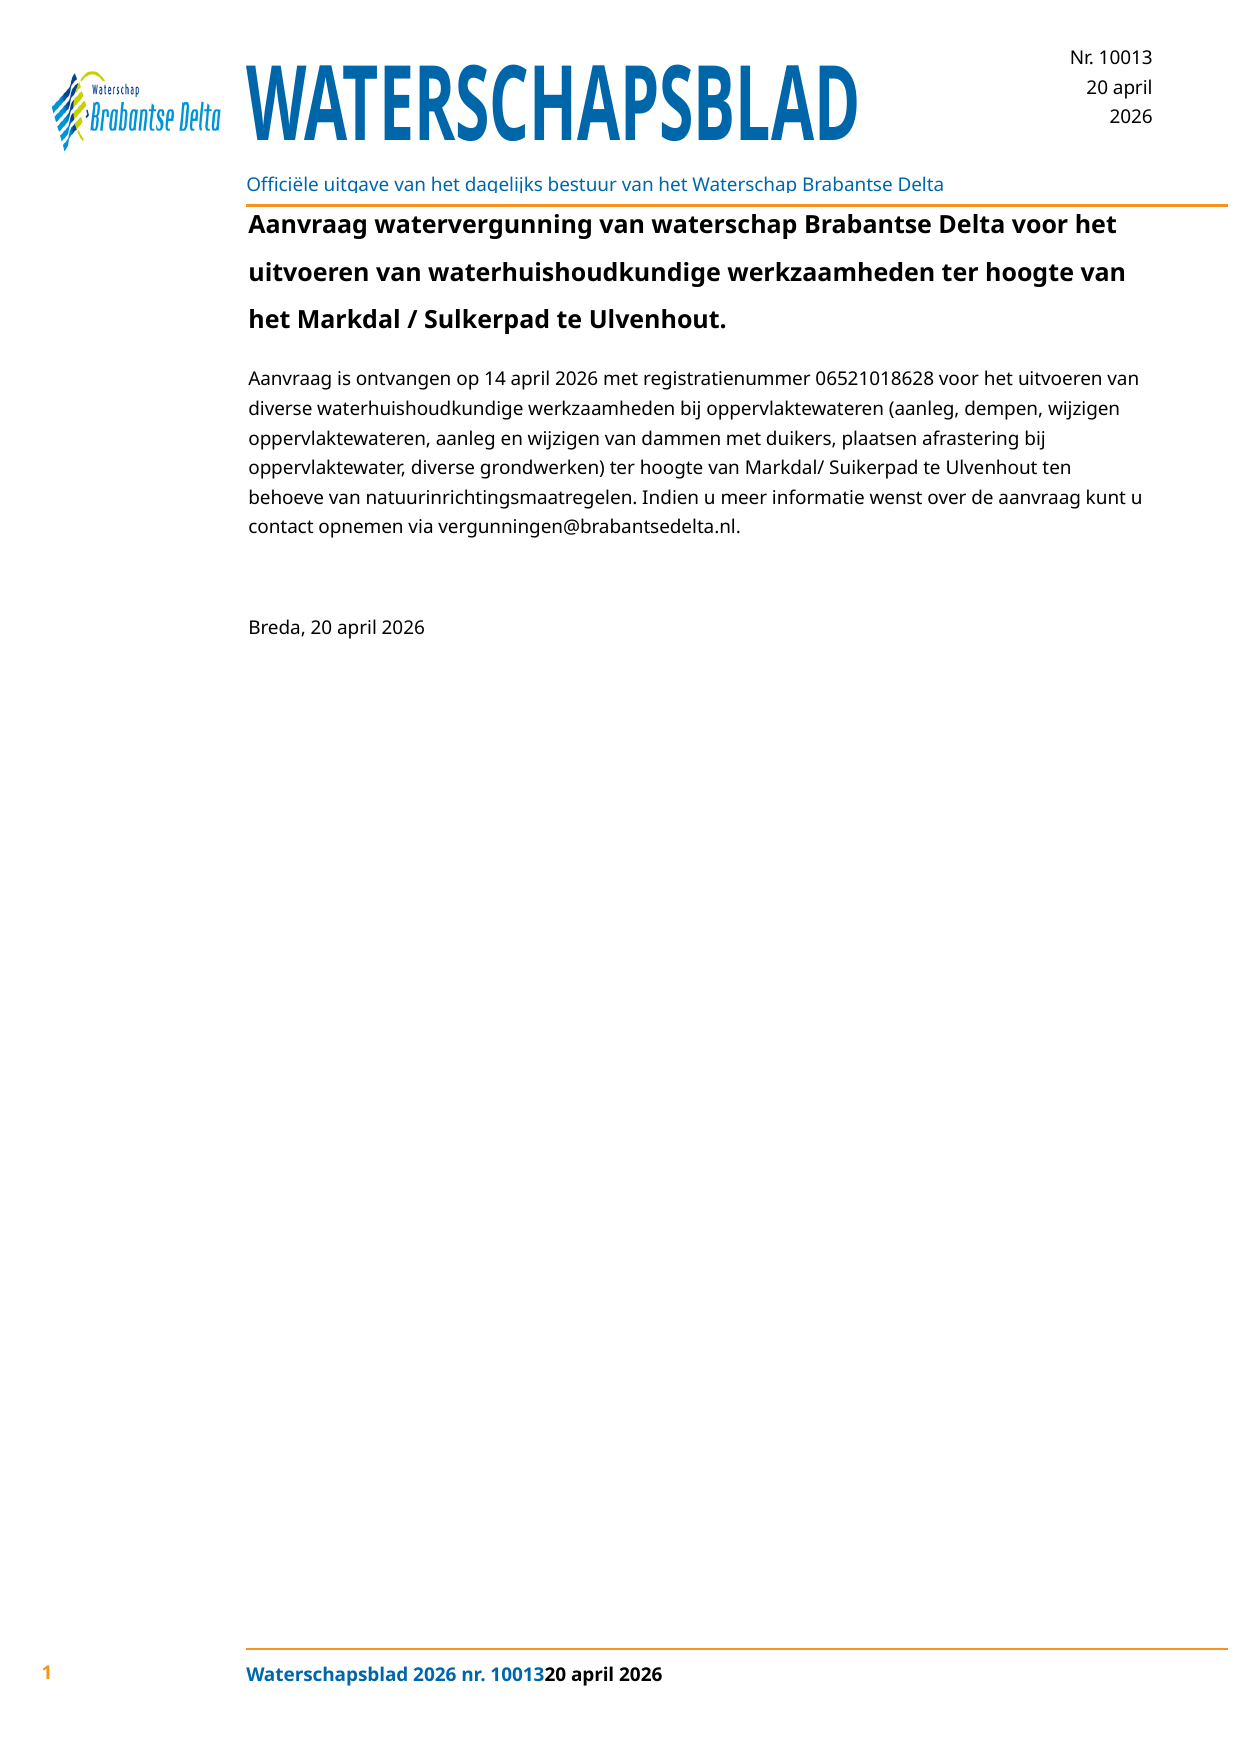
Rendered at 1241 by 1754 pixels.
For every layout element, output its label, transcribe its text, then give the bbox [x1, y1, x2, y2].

text Breda, 20 april 2026 [248, 614, 1152, 640]
picture [41, 47, 231, 172]
text Aanvraag watervergunning van waterschap Brabantse Delta voor het uitvoeren van waterhuishoudkundige werkzaamheden ter hoogte van het Markdal / Sulkerpad te Ulvenhout. [248, 207, 1152, 336]
text Aanvraag is ontvangen op 14 april 2026 met registratienummer 06521018628 voor het uitvoeren van diverse waterhuishoudkundige werkzaamheden bij oppervlaktewateren (aanleg, dempen, wijzigen oppervlaktewateren, aanleg en wijzigen van dammen met duikers, plaatsen afrastering bij oppervlaktewater, diverse grondwerken) ter hoogte van Markdal/ Suikerpad te Ulvenhout ten behoeve van natuurinrichtingsmaatregelen. Indien u meer informatie wenst over de aanvraag kunt u contact opnemen via vergunningen@brabantsedelta.nl. [248, 366, 1152, 539]
